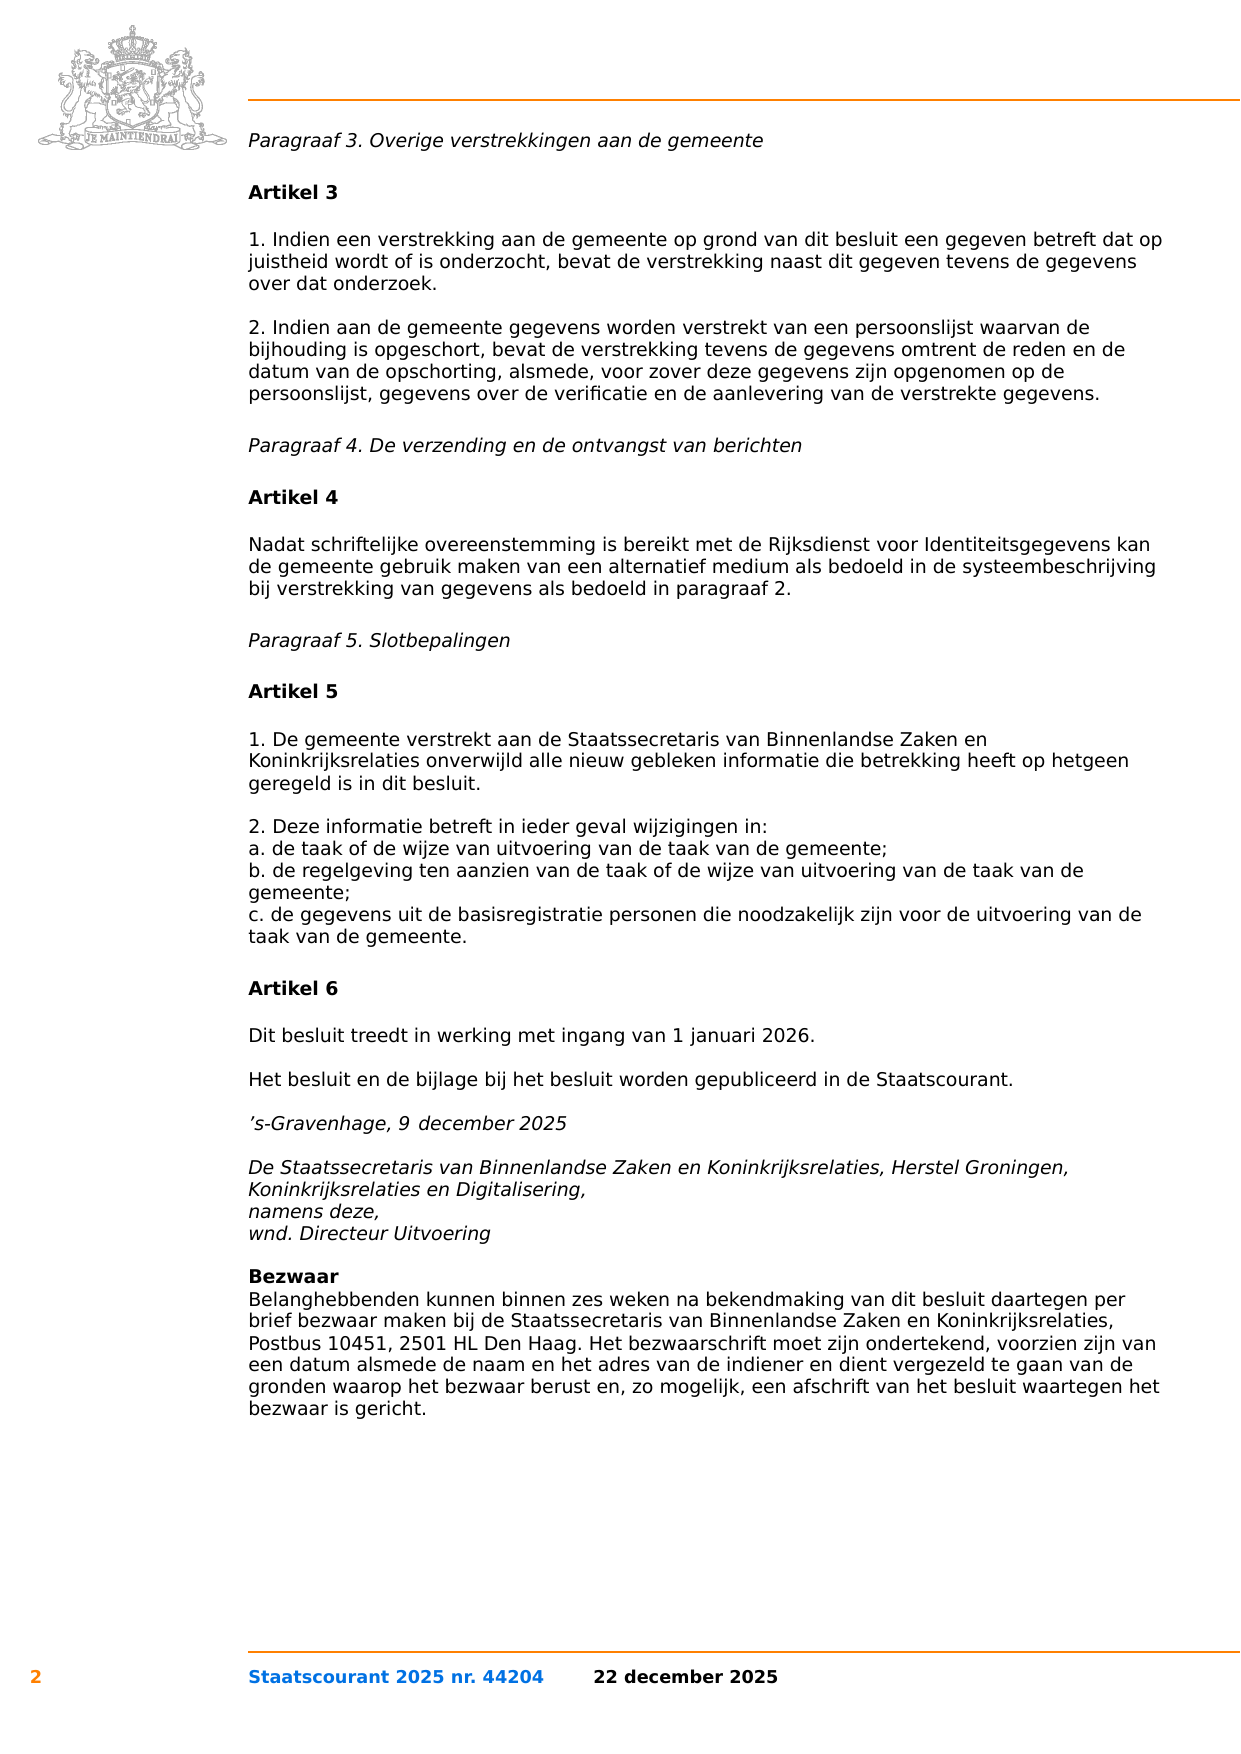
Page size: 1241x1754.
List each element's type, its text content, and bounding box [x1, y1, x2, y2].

text ’s-Gravenhage, 9 december 2025 [248, 1113, 1163, 1135]
subtitle Artikel 6 [248, 978, 1163, 1000]
text Bezwaar [248, 1266, 1163, 1288]
subtitle Artikel 3 [248, 182, 1163, 204]
subtitle Artikel 4 [248, 487, 1163, 508]
subtitle Artikel 5 [248, 681, 1163, 703]
text 2. Indien aan de gemeente gegevens worden verstrekt van een persoonslijst waarvan de bijhouding is opgeschort, bevat de verstrekking tevens de gegevens omtrent de reden en de datum van de opschorting, alsmede, voor zover deze gegevens zijn opgenomen op de persoonslijst, gegevens over de verificatie en de aanlevering van de verstrekte gegevens. [248, 317, 1163, 404]
text Dit besluit treedt in werking met ingang van 1 januari 2026. [248, 1025, 1163, 1047]
text Het besluit en de bijlage bij het besluit worden gepubliceerd in de Staatscourant. [248, 1069, 1163, 1091]
text 1. Indien een verstrekking aan de gemeente op grond van dit besluit een gegeven betreft dat op juistheid wordt of is onderzocht, bevat de verstrekking naast dit gegeven tevens de gegevens over dat onderzoek. [248, 229, 1163, 295]
text a. de taak of de wijze van uitvoering van de taak van de gemeente; [248, 838, 1163, 860]
subtitle Paragraaf 3. Overige verstrekkingen aan de gemeente [248, 130, 1163, 152]
text 1. De gemeente verstrekt aan de Staatssecretaris van Binnenlandse Zaken en Koninkrijksrelaties onverwijld alle nieuw gebleken informatie die betrekking heeft op hetgeen geregeld is in dit besluit. [248, 728, 1163, 794]
text Nadat schriftelijke overeenstemming is bereikt met de Rijksdienst voor Identiteitsgegevens kan de gemeente gebruik maken van een alternatief medium als bedoeld in de systeembeschrijving bij verstrekking van gegevens als bedoeld in paragraaf 2. [248, 533, 1163, 599]
text 2. Deze informatie betreft in ieder geval wijzigingen in: [248, 816, 1163, 838]
text Belanghebbenden kunnen binnen zes weken na bekendmaking van dit besluit daartegen per brief bezwaar maken bij de Staatssecretaris van Binnenlandse Zaken en Koninkrijksrelaties, Postbus 10451, 2501 HL Den Haag. Het bezwaarschrift moet zijn ondertekend, voorzien zijn van een datum alsmede de naam en het adres van de indiener en dient vergezeld te gaan van de gronden waarop het bezwaar berust en, zo mogelijk, een afschrift van het besluit waartegen het bezwaar is gericht. [248, 1288, 1163, 1420]
text De Staatssecretaris van Binnenlandse Zaken en Koninkrijksrelaties, Herstel Groningen, Koninkrijksrelaties en Digitalisering, namens deze, wnd. Directeur Uitvoering [248, 1157, 1163, 1244]
subtitle Paragraaf 4. De verzending en de ontvangst van berichten [248, 434, 1163, 457]
text c. de gegevens uit de basisregistratie personen die noodzakelijk zijn voor de uitvoering van de taak van de gemeente. [248, 904, 1163, 948]
picture [38, 25, 227, 150]
subtitle Paragraaf 5. Slotbepalingen [248, 629, 1163, 651]
text b. de regelgeving ten aanzien van de taak of de wijze van uitvoering van de taak van de gemeente; [248, 860, 1163, 904]
